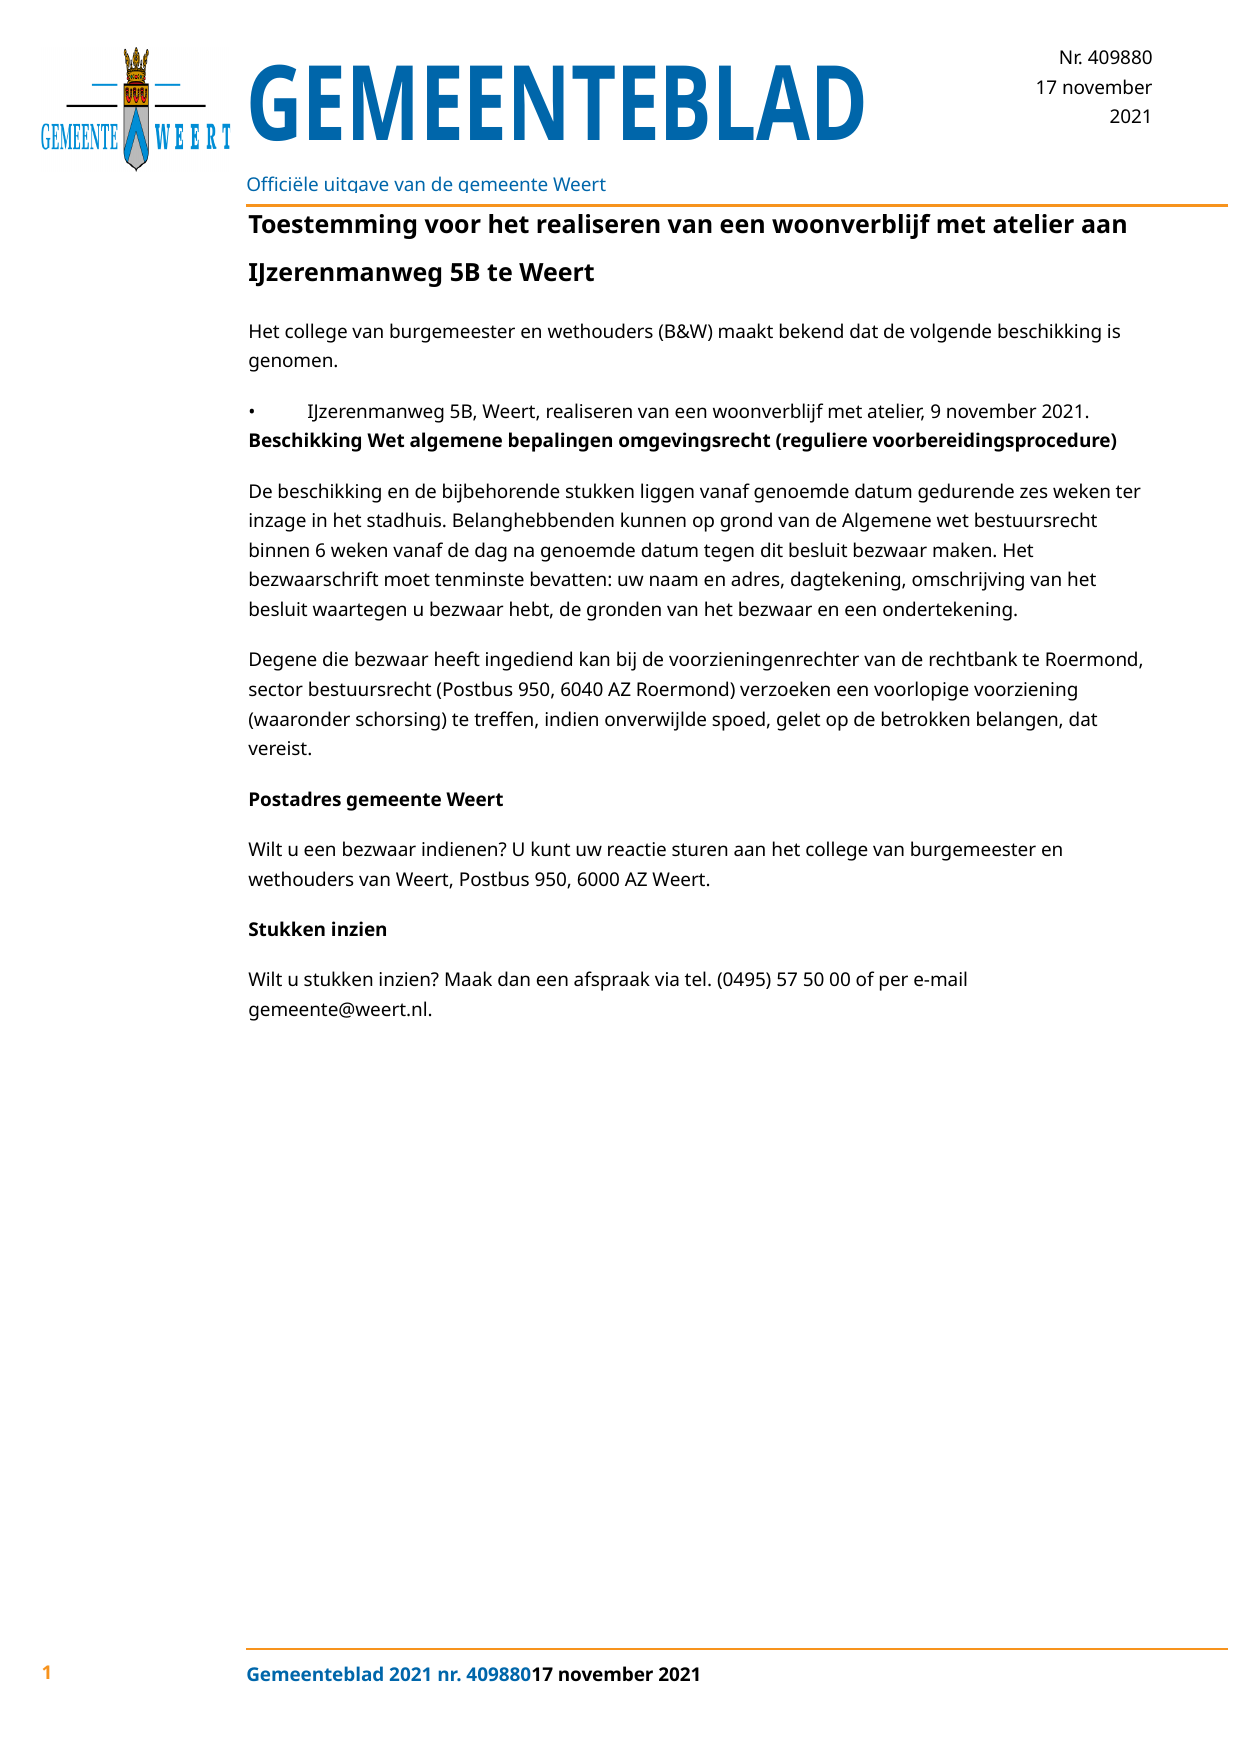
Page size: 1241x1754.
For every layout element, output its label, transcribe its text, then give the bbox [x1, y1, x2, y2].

text Wilt u stukken inzien? Maak dan een afspraak via tel. (0495) 57 50 00 of per e-mail gemeente@weert.nl. [248, 967, 1152, 1022]
text Het college van burgemeester en wethouders (B&W) maakt bekend dat de volgende beschikking is genomen. [248, 318, 1152, 373]
text Degene die bezwaar heeft ingediend kan bij de voorzieningenrechter van de rechtbank te Roermond, sector bestuursrecht (Postbus 950, 6040 AZ Roermond) verzoeken een voorlopige voorziening (waaronder schorsing) te treffen, indien onverwijlde spoed, gelet op de betrokken belangen, dat vereist. [248, 647, 1152, 761]
text Toestemming voor het realiseren van een woonverblijf met atelier aan IJzerenmanweg 5B te Weert [248, 207, 1152, 288]
list IJzerenmanweg 5B, Weert, realiseren van een woonverblijf met atelier, 9 november 2021. [248, 398, 1152, 424]
text Wilt u een bezwaar indienen? U kunt uw reactie sturen aan het college van burgemeester en wethouders van Weert, Postbus 950, 6000 AZ Weert. [248, 836, 1152, 892]
text Stukken inzien [248, 916, 1152, 942]
text De beschikking en de bijbehorende stukken liggen vanaf genoemde datum gedurende zes weken ter inzage in het stadhuis. Belanghebbenden kunnen op grond van de Algemene wet bestuursrecht binnen 6 weken vanaf de dag na genoemde datum tegen dit besluit bezwaar maken. Het bezwaarschrift moet tenminste bevatten: uw naam en adres, dagtekening, omschrijving van het besluit waartegen u bezwaar hebt, de gronden van het bezwaar en een ondertekening. [248, 478, 1152, 622]
picture [41, 47, 231, 172]
text Beschikking Wet algemene bepalingen omgevingsrecht (reguliere voorbereidingsprocedure) [248, 427, 1152, 453]
text Postadres gemeente Weert [248, 786, 1152, 812]
